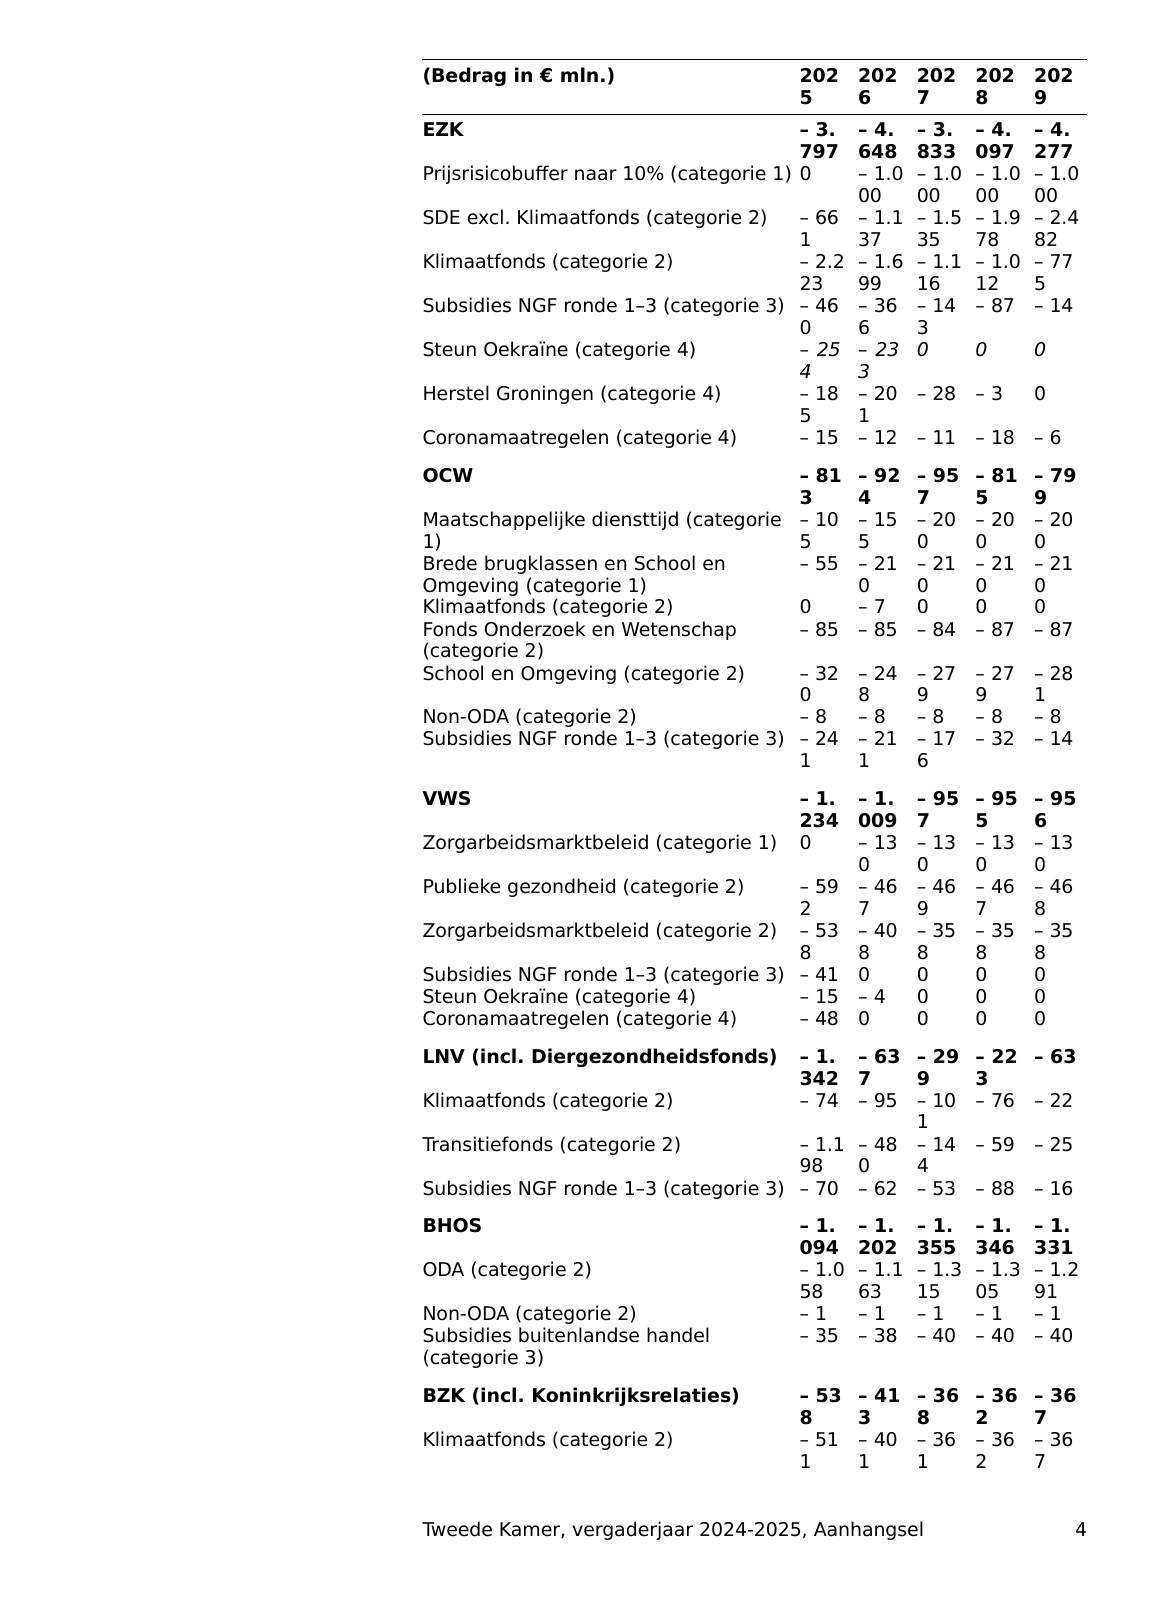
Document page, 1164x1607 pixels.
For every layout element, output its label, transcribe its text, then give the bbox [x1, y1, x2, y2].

table_cell – 155 [852, 509, 911, 552]
table_cell – 4.097 [969, 115, 1028, 163]
table_cell 0 [1028, 339, 1087, 383]
table_cell – 1.699 [852, 251, 911, 295]
table_cell – 254 [793, 339, 852, 383]
table_cell – 1.535 [911, 207, 969, 251]
table_cell – 48 [793, 1008, 852, 1030]
table_cell – 1.978 [969, 207, 1028, 251]
table_cell [793, 772, 852, 788]
table_cell [793, 449, 852, 464]
table_cell – 105 [793, 509, 852, 552]
table_cell – 144 [911, 1134, 969, 1177]
table_cell – 201 [852, 383, 911, 427]
table_cell – 480 [852, 1134, 911, 1177]
table_cell – 1.137 [852, 207, 911, 251]
table_cell – 408 [852, 920, 911, 964]
table_cell – 223 [969, 1046, 1028, 1089]
table_cell [1028, 1369, 1087, 1385]
table_cell – 957 [911, 465, 969, 508]
table_cell – 813 [793, 465, 852, 508]
table_cell – 3.797 [793, 115, 852, 163]
table_header 2029 [1028, 60, 1087, 113]
table_cell Non-ODA (categorie 2) [422, 706, 793, 728]
table_cell – 15 [793, 986, 852, 1008]
table_cell School en Omgeving (categorie 2) [422, 663, 793, 706]
table_cell – 955 [969, 788, 1028, 832]
table_cell Klimaatfonds (categorie 2) [422, 1429, 793, 1473]
table_cell – 368 [911, 1385, 969, 1429]
table_cell Subsidies buitenlandse handel (categorie 3) [422, 1325, 793, 1369]
table_cell – 55 [793, 553, 852, 596]
table_cell Steun Oekraïne (categorie 4) [422, 986, 793, 1008]
table_cell Fonds Onderzoek en Wetenschap (categorie 2) [422, 619, 793, 662]
table_cell [852, 1199, 911, 1215]
table_cell – 1 [911, 1303, 969, 1325]
table_cell – 956 [1028, 788, 1087, 832]
table_cell – 248 [852, 663, 911, 706]
table_cell [422, 772, 793, 788]
table_cell – 592 [793, 876, 852, 920]
table_cell – 15 [793, 427, 852, 449]
table_cell – 70 [793, 1178, 852, 1199]
table_cell [1028, 772, 1087, 788]
table_cell [793, 1030, 852, 1046]
table_cell Subsidies NGF ronde 1–3 (categorie 3) [422, 1178, 793, 1199]
table_cell 0 [969, 339, 1028, 383]
table_cell – 467 [969, 876, 1028, 920]
table_cell – 2.482 [1028, 207, 1087, 251]
table_cell – 511 [793, 1429, 852, 1473]
table_cell [852, 1030, 911, 1046]
table_cell – 63 [1028, 1046, 1087, 1089]
table_cell SDE excl. Klimaatfonds (categorie 2) [422, 207, 793, 251]
table_cell – 538 [793, 920, 852, 964]
table_cell – 1.000 [969, 163, 1028, 207]
table_cell 0 [1028, 1008, 1087, 1030]
table_cell – 1.009 [852, 788, 911, 832]
table_cell – 87 [969, 295, 1028, 339]
table_cell – 130 [1028, 832, 1087, 876]
table_cell – 358 [969, 920, 1028, 964]
table_cell – 11 [911, 427, 969, 449]
table_cell – 18 [969, 427, 1028, 449]
table_cell Publieke gezondheid (categorie 2) [422, 876, 793, 920]
table_cell [969, 772, 1028, 788]
table_cell – 74 [793, 1090, 852, 1133]
table_cell – 1 [1028, 1303, 1087, 1325]
table_cell – 38 [852, 1325, 911, 1369]
table_cell – 1.000 [852, 163, 911, 207]
table_cell – 367 [1028, 1385, 1087, 1429]
table_cell – 637 [852, 1046, 911, 1089]
table_cell – 95 [852, 1090, 911, 1133]
table_cell – 22 [1028, 1090, 1087, 1133]
table_cell Transitiefonds (categorie 2) [422, 1134, 793, 1177]
table_cell – 1.012 [969, 251, 1028, 295]
table_cell – 1.315 [911, 1259, 969, 1303]
table_cell – 299 [911, 1046, 969, 1089]
table_cell – 14 [1028, 728, 1087, 772]
table_cell Brede brugklassen en School en Omgeving (categorie 1) [422, 553, 793, 596]
table_cell – 185 [793, 383, 852, 427]
table_cell 0 [793, 596, 852, 618]
table_cell – 84 [911, 619, 969, 662]
table_cell – 1.342 [793, 1046, 852, 1089]
table_header 2027 [911, 60, 969, 113]
table_cell [969, 1199, 1028, 1215]
table_cell – 279 [969, 663, 1028, 706]
table_cell [852, 1369, 911, 1385]
table_cell – 358 [1028, 920, 1087, 964]
table_cell VWS [422, 788, 793, 832]
table_cell – 85 [852, 619, 911, 662]
table_cell – 1.202 [852, 1215, 911, 1259]
table_cell – 16 [1028, 1178, 1087, 1199]
table_cell – 25 [1028, 1134, 1087, 1177]
table_cell Herstel Groningen (categorie 4) [422, 383, 793, 427]
table_cell – 85 [793, 619, 852, 662]
table_cell – 87 [969, 619, 1028, 662]
table_cell – 1 [852, 1303, 911, 1325]
table_cell 0 [911, 596, 969, 618]
table_cell – 1.058 [793, 1259, 852, 1303]
table_cell – 8 [793, 706, 852, 728]
table_cell – 413 [852, 1385, 911, 1429]
table_cell – 40 [1028, 1325, 1087, 1369]
table_cell – 362 [969, 1385, 1028, 1429]
table_cell – 176 [911, 728, 969, 772]
table_cell – 1.291 [1028, 1259, 1087, 1303]
table_cell [793, 1369, 852, 1385]
table_cell Zorgarbeidsmarktbeleid (categorie 2) [422, 920, 793, 964]
table_cell – 4.648 [852, 115, 911, 163]
table_cell – 101 [911, 1090, 969, 1133]
table_cell – 467 [852, 876, 911, 920]
table_cell 0 [969, 964, 1028, 986]
table_cell [422, 1369, 793, 1385]
table_cell OCW [422, 465, 793, 508]
table_cell [793, 1199, 852, 1215]
table_cell – 8 [1028, 706, 1087, 728]
table_cell – 3 [969, 383, 1028, 427]
table_cell EZK [422, 115, 793, 163]
table_cell [1028, 449, 1087, 464]
table_cell – 775 [1028, 251, 1087, 295]
table_cell – 361 [911, 1429, 969, 1473]
table_cell 0 [793, 163, 852, 207]
table_cell – 1.234 [793, 788, 852, 832]
table_cell [911, 1199, 969, 1215]
table_cell – 279 [911, 663, 969, 706]
table_cell 0 [852, 964, 911, 986]
table_cell – 1.163 [852, 1259, 911, 1303]
table_cell – 143 [911, 295, 969, 339]
table_header 2025 [793, 60, 852, 113]
table_cell – 32 [969, 728, 1028, 772]
table_cell Klimaatfonds (categorie 2) [422, 1090, 793, 1133]
table_cell – 210 [852, 553, 911, 596]
table_cell – 1 [793, 1303, 852, 1325]
table_cell – 1.305 [969, 1259, 1028, 1303]
table_header 2026 [852, 60, 911, 113]
table_cell – 233 [852, 339, 911, 383]
table_cell – 130 [911, 832, 969, 876]
table_cell [852, 772, 911, 788]
table_cell – 14 [1028, 295, 1087, 339]
table_cell [1028, 1199, 1087, 1215]
table_cell – 1.346 [969, 1215, 1028, 1259]
table_cell Prijsrisicobuffer naar 10% (categorie 1) [422, 163, 793, 207]
table_cell – 210 [969, 553, 1028, 596]
table_cell – 366 [852, 295, 911, 339]
table_cell Coronamaatregelen (categorie 4) [422, 1008, 793, 1030]
table_cell 0 [1028, 964, 1087, 986]
table_cell – 130 [852, 832, 911, 876]
table_cell 0 [969, 1008, 1028, 1030]
table_cell [422, 449, 793, 464]
table_cell Coronamaatregelen (categorie 4) [422, 427, 793, 449]
table_cell – 8 [852, 706, 911, 728]
table_cell – 7 [852, 596, 911, 618]
table_cell [1028, 1030, 1087, 1046]
table_cell – 1.094 [793, 1215, 852, 1259]
table_cell 0 [911, 986, 969, 1008]
table_cell – 211 [852, 728, 911, 772]
table_cell – 130 [969, 832, 1028, 876]
table_cell – 1.198 [793, 1134, 852, 1177]
table_cell – 210 [911, 553, 969, 596]
table_cell Klimaatfonds (categorie 2) [422, 251, 793, 295]
table_cell – 8 [969, 706, 1028, 728]
table_cell – 924 [852, 465, 911, 508]
table_cell Klimaatfonds (categorie 2) [422, 596, 793, 618]
table_cell – 8 [911, 706, 969, 728]
table_header 2028 [969, 60, 1028, 113]
table_cell – 401 [852, 1429, 911, 1473]
table_cell BHOS [422, 1215, 793, 1259]
table_cell 0 [969, 596, 1028, 618]
table_cell 0 [911, 1008, 969, 1030]
table_cell – 41 [793, 964, 852, 986]
table_cell – 1 [969, 1303, 1028, 1325]
table_cell – 1.116 [911, 251, 969, 295]
table_cell Non-ODA (categorie 2) [422, 1303, 793, 1325]
table_cell – 35 [793, 1325, 852, 1369]
table_cell – 200 [969, 509, 1028, 552]
table_cell – 815 [969, 465, 1028, 508]
table_cell – 320 [793, 663, 852, 706]
table_cell – 40 [969, 1325, 1028, 1369]
table_cell – 59 [969, 1134, 1028, 1177]
table_cell – 281 [1028, 663, 1087, 706]
table_cell 0 [1028, 596, 1087, 618]
table_cell 0 [1028, 986, 1087, 1008]
table_cell – 76 [969, 1090, 1028, 1133]
table_cell LNV (incl. Diergezondheidsfonds) [422, 1046, 793, 1089]
table_cell – 799 [1028, 465, 1087, 508]
table_cell 0 [793, 832, 852, 876]
table_cell – 957 [911, 788, 969, 832]
table_cell [969, 449, 1028, 464]
table_cell Steun Oekraïne (categorie 4) [422, 339, 793, 383]
table_cell 0 [911, 964, 969, 986]
table_cell – 87 [1028, 619, 1087, 662]
table_cell – 200 [1028, 509, 1087, 552]
table_cell 0 [911, 339, 969, 383]
table_cell – 40 [911, 1325, 969, 1369]
table_cell – 469 [911, 876, 969, 920]
table_cell – 210 [1028, 553, 1087, 596]
table_cell Maatschappelijke diensttijd (categorie 1) [422, 509, 793, 552]
table_cell – 358 [911, 920, 969, 964]
table_cell [911, 1369, 969, 1385]
table_cell [422, 1030, 793, 1046]
table_cell – 468 [1028, 876, 1087, 920]
table_cell – 4.277 [1028, 115, 1087, 163]
table_cell 0 [969, 986, 1028, 1008]
table_cell – 4 [852, 986, 911, 1008]
table_cell – 28 [911, 383, 969, 427]
table_cell [911, 449, 969, 464]
table_cell [969, 1369, 1028, 1385]
table_cell – 1.355 [911, 1215, 969, 1259]
table_cell – 367 [1028, 1429, 1087, 1473]
table_cell – 6 [1028, 427, 1087, 449]
table_cell – 460 [793, 295, 852, 339]
table_cell Subsidies NGF ronde 1–3 (categorie 3) [422, 964, 793, 986]
table_cell – 1.331 [1028, 1215, 1087, 1259]
table_cell – 538 [793, 1385, 852, 1429]
table_cell Subsidies NGF ronde 1–3 (categorie 3) [422, 728, 793, 772]
table_cell – 1.000 [911, 163, 969, 207]
table_cell [422, 1199, 793, 1215]
table_cell – 200 [911, 509, 969, 552]
table_cell BZK (incl. Koninkrijksrelaties) [422, 1385, 793, 1429]
table_cell – 1.000 [1028, 163, 1087, 207]
table_cell ODA (categorie 2) [422, 1259, 793, 1303]
table_cell 0 [852, 1008, 911, 1030]
table_cell – 241 [793, 728, 852, 772]
table_header (Bedrag in € mln.) [422, 60, 793, 113]
table_cell [911, 772, 969, 788]
table_cell – 362 [969, 1429, 1028, 1473]
table_cell [911, 1030, 969, 1046]
table_cell [852, 449, 911, 464]
table_cell [969, 1030, 1028, 1046]
table_cell Subsidies NGF ronde 1–3 (categorie 3) [422, 295, 793, 339]
table_cell – 12 [852, 427, 911, 449]
table_cell – 3.833 [911, 115, 969, 163]
table_cell – 62 [852, 1178, 911, 1199]
table_cell – 2.223 [793, 251, 852, 295]
table_cell – 53 [911, 1178, 969, 1199]
table_cell 0 [1028, 383, 1087, 427]
table_cell Zorgarbeidsmarktbeleid (categorie 1) [422, 832, 793, 876]
table_cell – 661 [793, 207, 852, 251]
table_cell – 88 [969, 1178, 1028, 1199]
